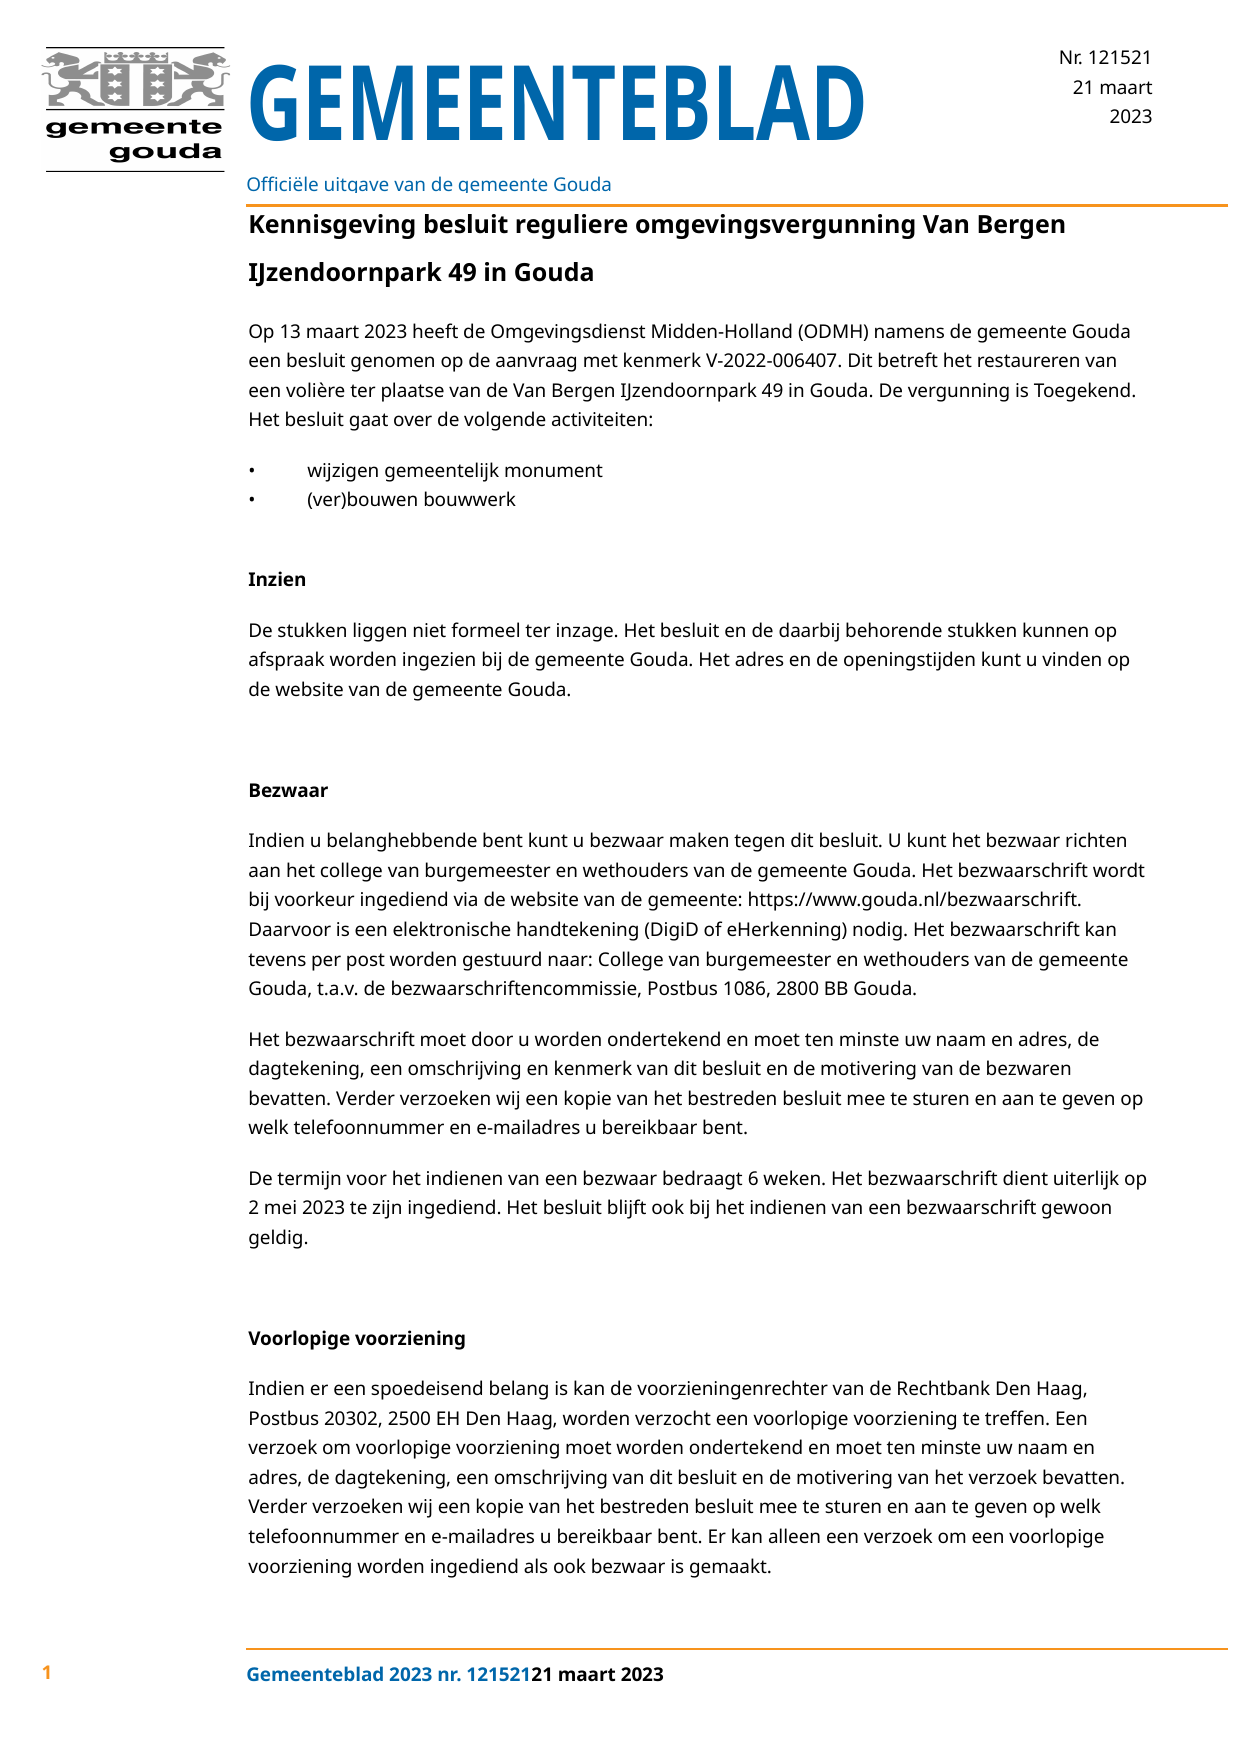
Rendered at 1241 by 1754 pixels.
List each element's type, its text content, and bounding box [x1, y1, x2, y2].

text Bezwaar [248, 777, 1152, 803]
text Indien u belanghebbende bent kunt u bezwaar maken tegen dit besluit. U kunt het bezwaar richten aan het college van burgemeester en wethouders van de gemeente Gouda. Het bezwaarschrift wordt bij voorkeur ingediend via de website van de gemeente: https://www.gouda.nl/bezwaarschrift. Daarvoor is een elektronische handtekening (DigiD of eHerkenning) nodig. Het bezwaarschrift kan tevens per post worden gestuurd naar: College van burgemeester en wethouders van de gemeente Gouda, t.a.v. de bezwaarschriftencommissie, Postbus 1086, 2800 BB Gouda. [248, 827, 1152, 1001]
text Indien er een spoedeisend belang is kan de voorzieningenrechter van de Rechtbank Den Haag, Postbus 20302, 2500 EH Den Haag, worden verzocht een voorlopige voorziening te treffen. Een verzoek om voorlopige voorziening moet worden ondertekend en moet ten minste uw naam en adres, de dagtekening, een omschrijving van dit besluit en de motivering van het verzoek bevatten. Verder verzoeken wij een kopie van het bestreden besluit mee te sturen en aan te geven op welk telefoonnummer en e-mailadres u bereikbaar bent. Er kan alleen een verzoek om een voorlopige voorziening worden ingediend als ook bezwaar is gemaakt. [248, 1375, 1152, 1579]
list (ver)bouwen bouwwerk [248, 487, 1152, 512]
text Inzien [248, 567, 1152, 592]
text De stukken liggen niet formeel ter inzage. Het besluit en de daarbij behorende stukken kunnen op afspraak worden ingezien bij de gemeente Gouda. Het adres en de openingstijden kunt u vinden op de website van de gemeente Gouda. [248, 617, 1152, 702]
picture [41, 47, 231, 172]
text Op 13 maart 2023 heeft de Omgevingsdienst Midden-Holland (ODMH) namens de gemeente Gouda een besluit genomen op de aanvraag met kenmerk V-2022-006407. Dit betreft het restaureren van een volière ter plaatse van de Van Bergen IJzendoornpark 49 in Gouda. De vergunning is Toegekend. Het besluit gaat over de volgende activiteiten: [248, 318, 1152, 432]
text Het bezwaarschrift moet door u worden ondertekend en moet ten minste uw naam en adres, de dagtekening, een omschrijving en kenmerk van dit besluit en de motivering van de bezwaren bevatten. Verder verzoeken wij een kopie van het bestreden besluit mee te sturen en aan te geven op welk telefoonnummer en e-mailadres u bereikbaar bent. [248, 1026, 1152, 1140]
text De termijn voor het indienen van een bezwaar bedraagt 6 weken. Het bezwaarschrift dient uiterlijk op 2 mei 2023 te zijn ingediend. Het besluit blijft ook bij het indienen van een bezwaarschrift gewoon geldig. [248, 1165, 1152, 1250]
text Kennisgeving besluit reguliere omgevingsvergunning Van Bergen IJzendoornpark 49 in Gouda [248, 207, 1152, 288]
list wijzigen gemeentelijk monument [248, 457, 1152, 483]
text Voorlopige voorziening [248, 1325, 1152, 1351]
